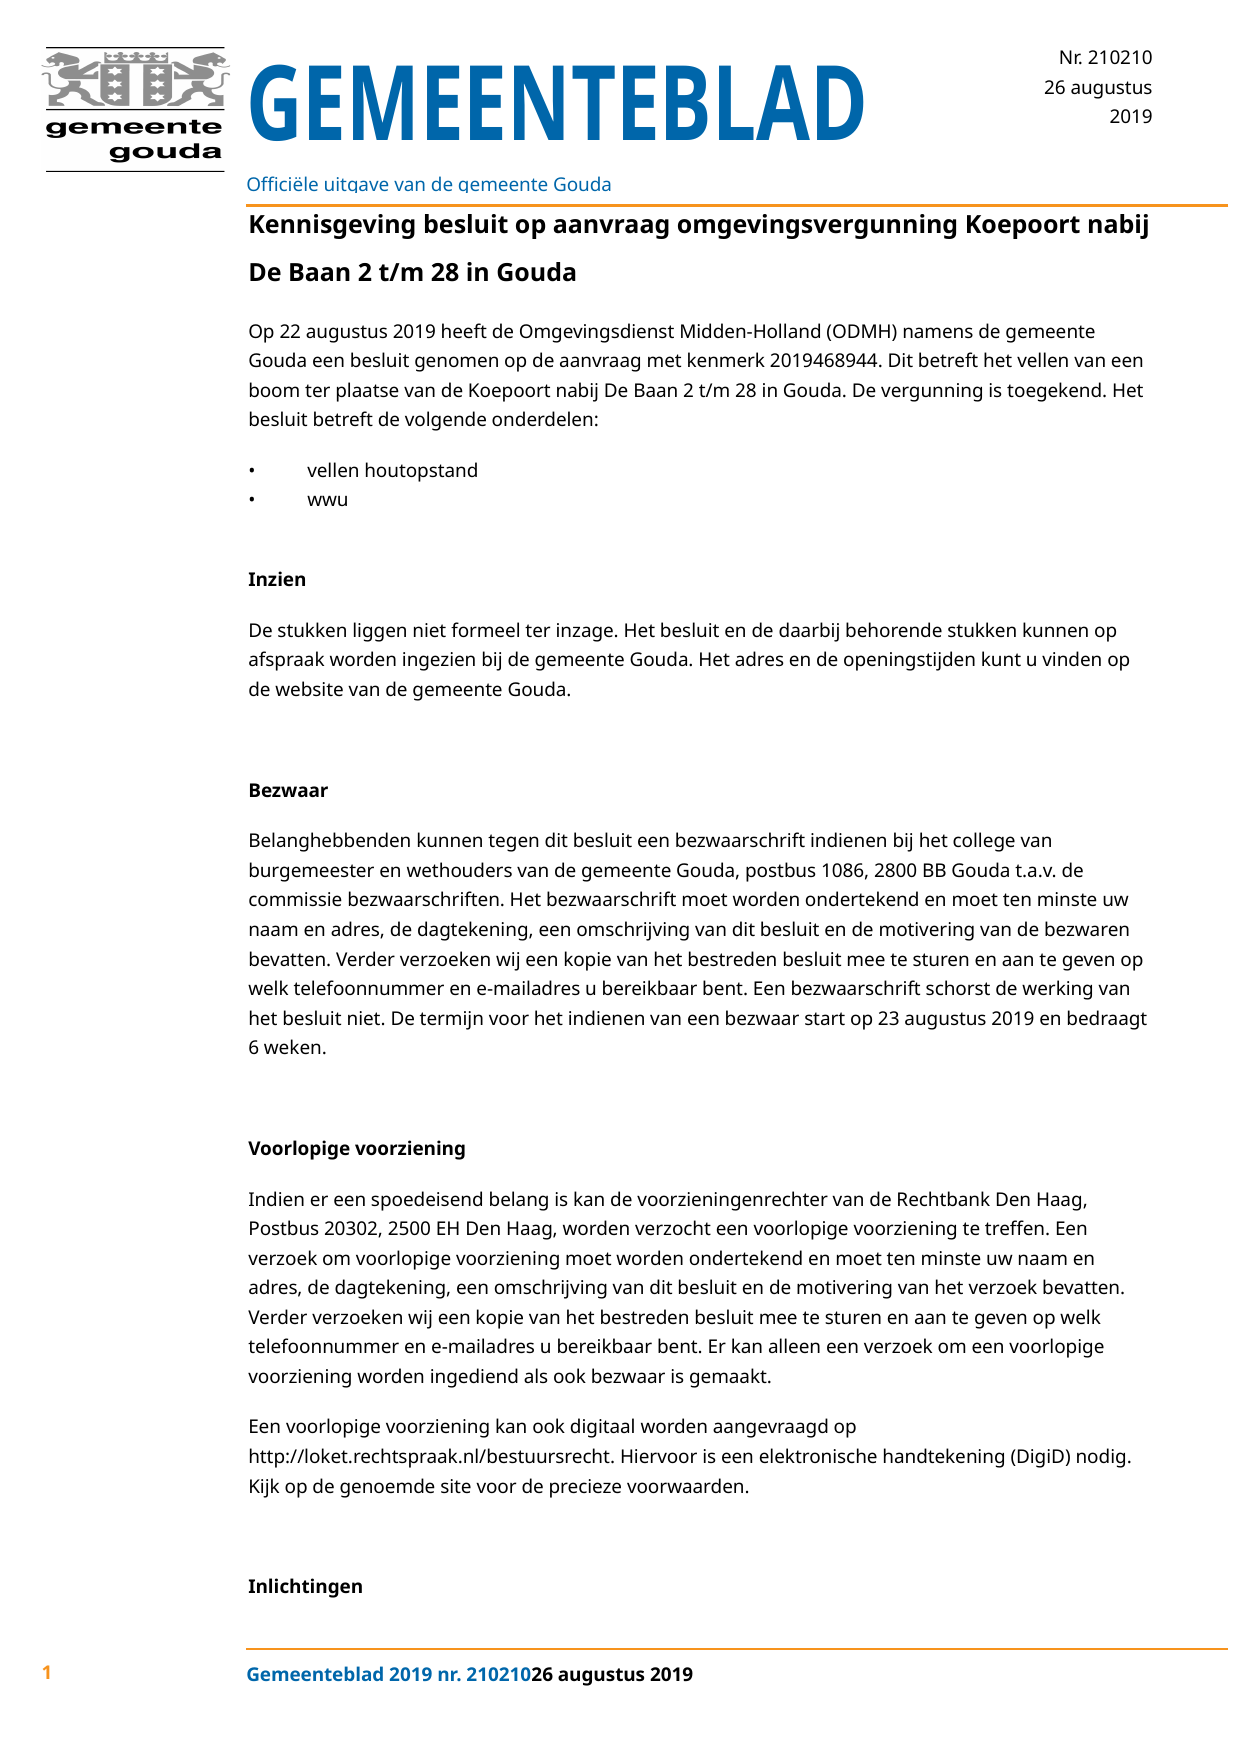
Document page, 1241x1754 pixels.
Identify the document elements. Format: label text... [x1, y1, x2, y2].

text Inzien [248, 567, 1152, 592]
text Een voorlopige voorziening kan ook digitaal worden aangevraagd op http://loket.rechtspraak.nl/bestuursrecht. Hiervoor is een elektronische handtekening (DigiD) nodig. Kijk op de genoemde site voor de precieze voorwaarden. [248, 1414, 1152, 1499]
text Voorlopige voorziening [248, 1135, 1152, 1161]
text Belanghebbenden kunnen tegen dit besluit een bezwaarschrift indienen bij het college van burgemeester en wethouders van de gemeente Gouda, postbus 1086, 2800 BB Gouda t.a.v. de commissie bezwaarschriften. Het bezwaarschrift moet worden ondertekend en moet ten minste uw naam en adres, de dagtekening, een omschrijving van dit besluit en de motivering van de bezwaren bevatten. Verder verzoeken wij een kopie van het bestreden besluit mee te sturen en aan te geven op welk telefoonnummer en e-mailadres u bereikbaar bent. Een bezwaarschrift schorst de werking van het besluit niet. De termijn voor het indienen van een bezwaar start op 23 augustus 2019 en bedraagt 6 weken. [248, 827, 1152, 1060]
text Inlichtingen [248, 1574, 1152, 1599]
text Op 22 augustus 2019 heeft de Omgevingsdienst Midden-Holland (ODMH) namens de gemeente Gouda een besluit genomen op de aanvraag met kenmerk 2019468944. Dit betreft het vellen van een boom ter plaatse van de Koepoort nabij De Baan 2 t/m 28 in Gouda. De vergunning is toegekend. Het besluit betreft de volgende onderdelen: [248, 318, 1152, 432]
list vellen houtopstand [248, 457, 1152, 483]
list wwu [248, 487, 1152, 512]
picture [41, 47, 231, 172]
text Kennisgeving besluit op aanvraag omgevingsvergunning Koepoort nabij De Baan 2 t/m 28 in Gouda [248, 207, 1152, 288]
text Indien er een spoedeisend belang is kan de voorzieningenrechter van de Rechtbank Den Haag, Postbus 20302, 2500 EH Den Haag, worden verzocht een voorlopige voorziening te treffen. Een verzoek om voorlopige voorziening moet worden ondertekend en moet ten minste uw naam en adres, de dagtekening, een omschrijving van dit besluit en de motivering van het verzoek bevatten. Verder verzoeken wij een kopie van het bestreden besluit mee te sturen en aan te geven op welk telefoonnummer en e-mailadres u bereikbaar bent. Er kan alleen een verzoek om een voorlopige voorziening worden ingediend als ook bezwaar is gemaakt. [248, 1186, 1152, 1389]
text Bezwaar [248, 777, 1152, 803]
text De stukken liggen niet formeel ter inzage. Het besluit en de daarbij behorende stukken kunnen op afspraak worden ingezien bij de gemeente Gouda. Het adres en de openingstijden kunt u vinden op de website van de gemeente Gouda. [248, 617, 1152, 702]
